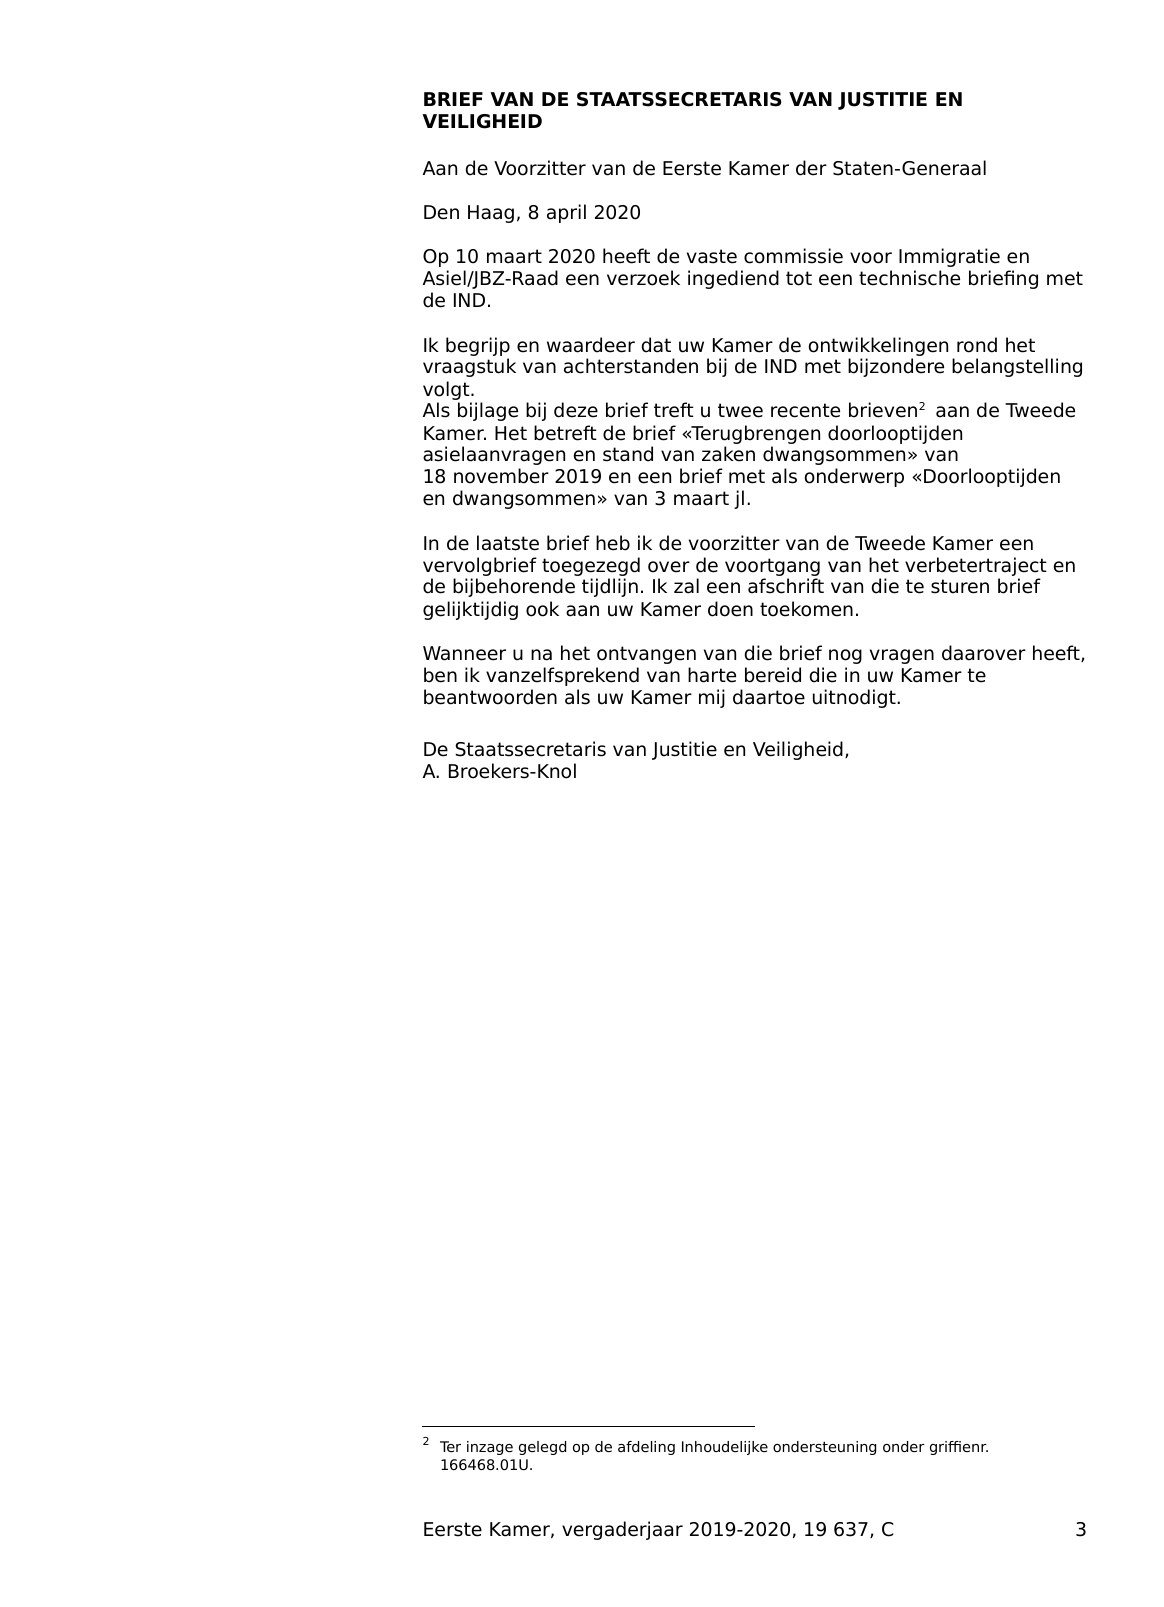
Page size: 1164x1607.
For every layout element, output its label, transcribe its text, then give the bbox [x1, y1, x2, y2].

subtitle BRIEF VAN DE STAATSSECRETARIS VAN JUSTITIE EN VEILIGHEID [422, 89, 1087, 133]
text Aan de Voorzitter van de Eerste Kamer der Staten-Generaal [422, 158, 1087, 180]
text Ik begrijp en waardeer dat uw Kamer de ontwikkelingen rond het vraagstuk van achterstanden bij de IND met bijzondere belangstelling volgt. [422, 334, 1087, 400]
text Wanneer u na het ontvangen van die brief nog vragen daarover heeft, ben ik vanzelfsprekend van harte bereid die in uw Kamer te beantwoorden als uw Kamer mij daartoe uitnodigt. [422, 643, 1087, 708]
text De Staatssecretaris van Justitie en Veiligheid, A. Broekers-Knol [422, 738, 1087, 782]
text Den Haag, 8 april 2020 [422, 202, 1087, 224]
text In de laatste brief heb ik de voorzitter van de Tweede Kamer een vervolgbrief toegezegd over de voortgang van het verbetertraject en de bijbehorende tijdlijn. Ik zal een afschrift van die te sturen brief gelijktijdig ook aan uw Kamer doen toekomen. [422, 532, 1087, 620]
text Ter inzage gelegd op de afdeling Inhoudelijke ondersteuning onder griffienr. 166468.01U. [422, 1435, 1087, 1474]
text Op 10 maart 2020 heeft de vaste commissie voor Immigratie en Asiel/JBZ-Raad een verzoek ingediend tot een technische briefing met de IND. [422, 246, 1087, 312]
text Als bijlage bij deze brief treft u twee recente brieven aan de Tweede Kamer. Het betreft de brief «Terugbrengen doorlooptijden asielaanvragen en stand van zaken dwangsommen» van 18 november 2019 en een brief met als onderwerp «Doorlooptijden en dwangsommen» van 3 maart jl. [422, 400, 1087, 510]
